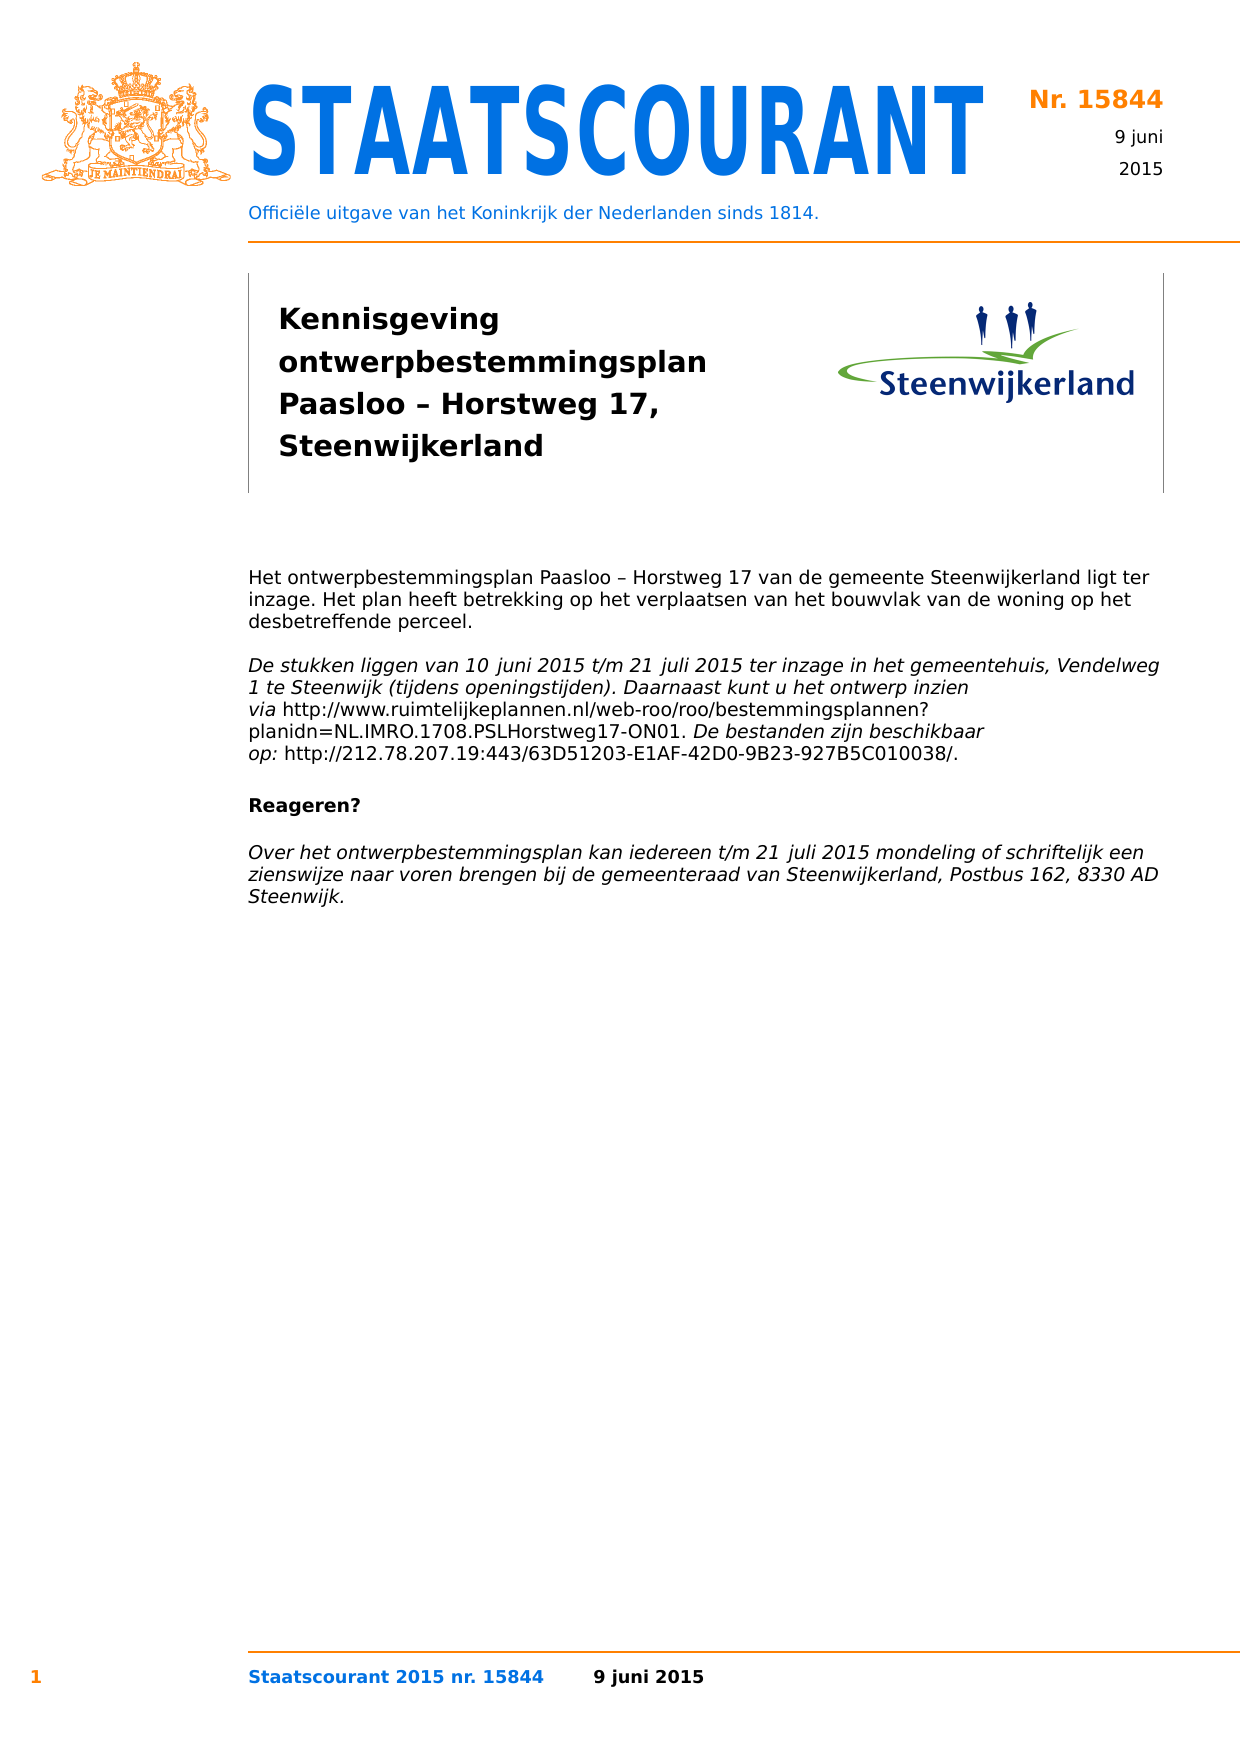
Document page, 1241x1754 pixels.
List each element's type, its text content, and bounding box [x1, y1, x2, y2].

text De stukken liggen van 10 juni 2015 t/m 21 juli 2015 ter inzage in het gemeentehuis, Vendelweg 1 te Steenwijk (tijdens openingstijden). Daarnaast kunt u het ontwerp inzien via http://www.ruimtelijkeplannen.nl/web-roo/roo/bestemmingsplannen?planidn=NL.IMRO.1708.PSLHorstweg17-ON01. De bestanden zijn beschikbaar op: http://212.78.207.19:443/63D51203-E1AF-42D0-9B23-927B5C010038/. [248, 655, 1163, 765]
text Het ontwerpbestemmingsplan Paasloo – Horstweg 17 van de gemeente Steenwijkerland ligt ter inzage. Het plan heeft betrekking op het verplaatsen van het bouwvlak van de woning op het desbetreffende perceel. [248, 567, 1163, 633]
picture [838, 302, 1134, 403]
table_header STAATSCOURANT [248, 62, 998, 203]
table_header Nr. 15844 [998, 62, 1240, 121]
subtitle Reageren? [248, 795, 1163, 817]
table_cell Officiële uitgave van het Koninkrijk der Nederlanden sinds 1814. [248, 203, 1240, 241]
picture [41, 62, 231, 186]
subtitle Kennisgeving ontwerpbestemmingsplan Paasloo – Horstweg 17, Steenwijkerland [249, 273, 1163, 493]
text Over het ontwerpbestemmingsplan kan iedereen t/m 21 juli 2015 mondeling of schriftelijk een zienswijze naar voren brengen bij de gemeenteraad van Steenwijkerland, Postbus 162, 8330 AD Steenwijk. [248, 842, 1163, 908]
table_header [25, 62, 248, 241]
table_cell 9 juni [998, 121, 1240, 153]
table_cell 2015 [998, 153, 1240, 203]
